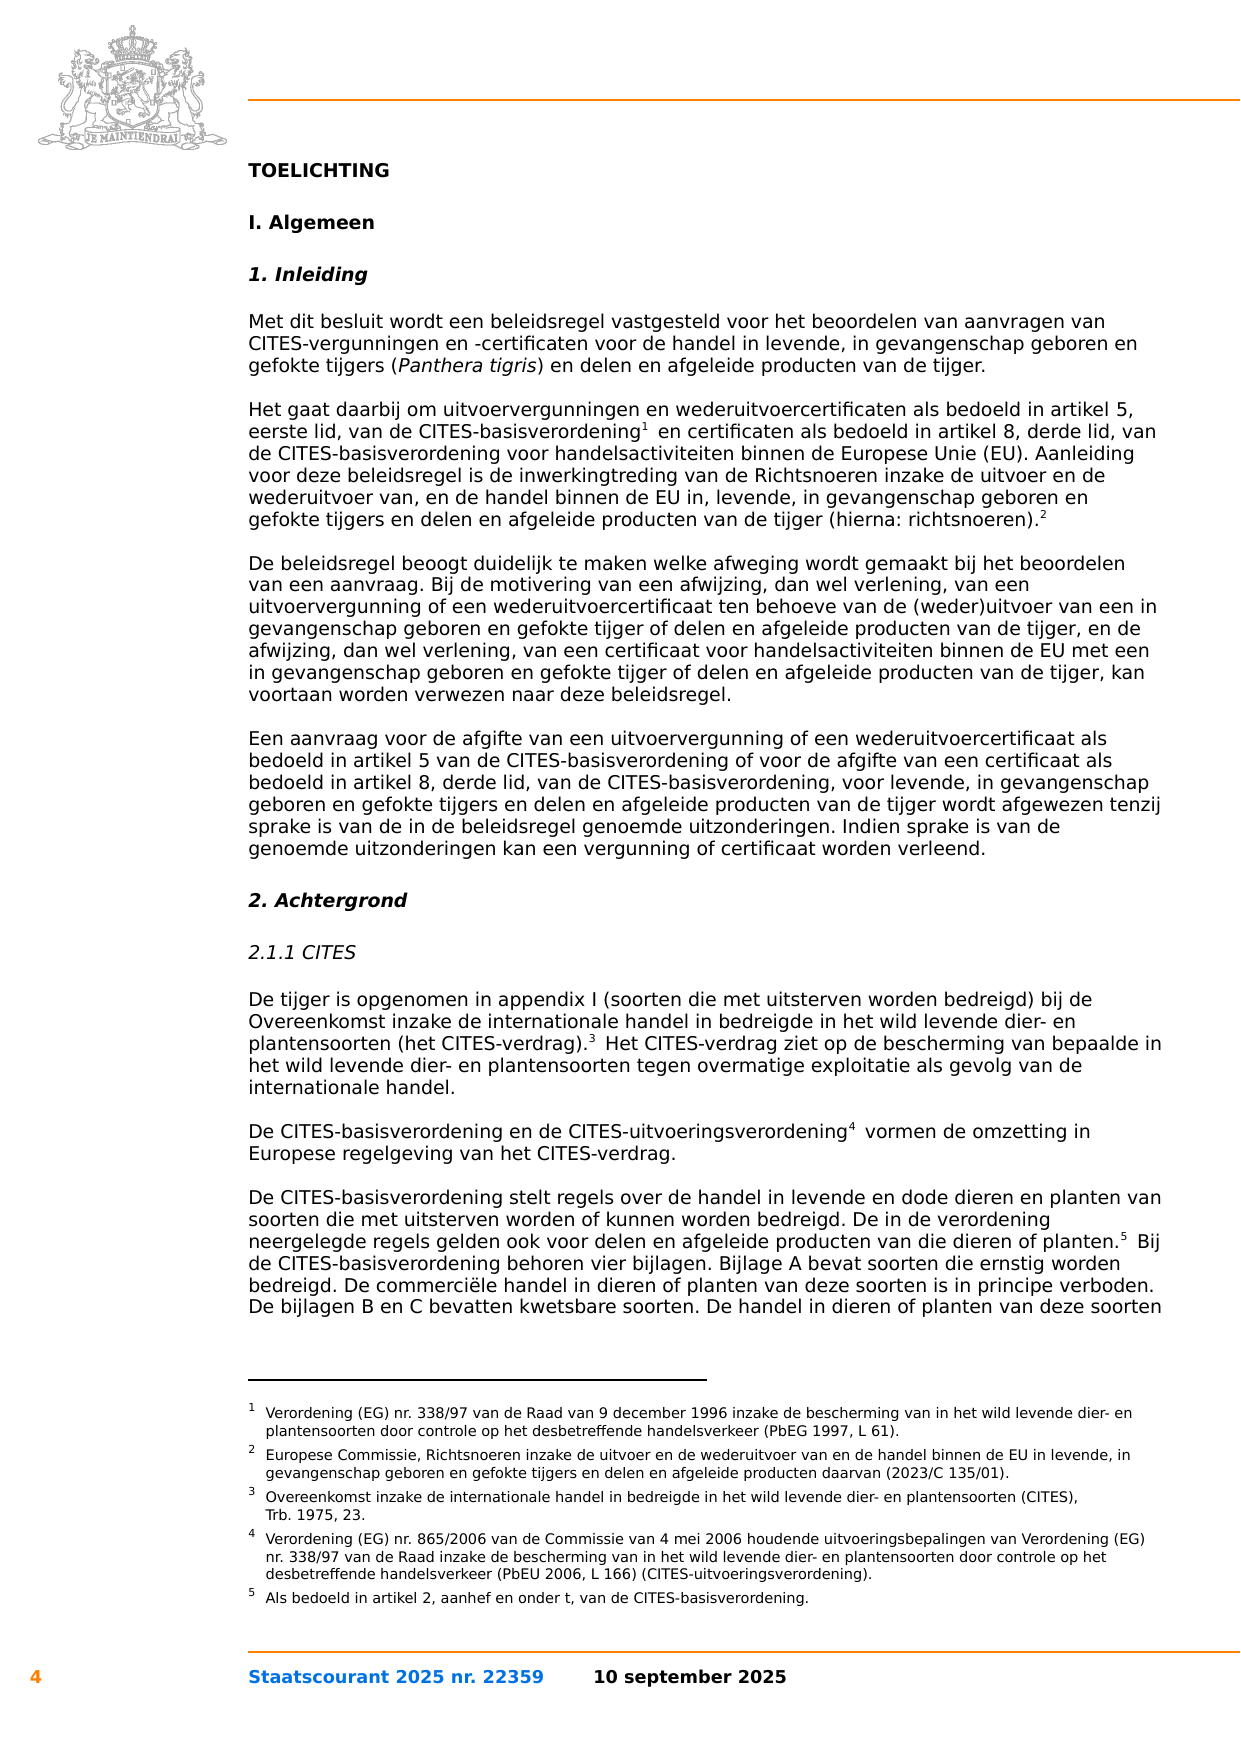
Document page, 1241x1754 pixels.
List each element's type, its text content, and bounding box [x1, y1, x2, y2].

text De beleidsregel beoogt duidelijk te maken welke afweging wordt gemaakt bij het beoordelen van een aanvraag. Bij de motivering van een afwijzing, dan wel verlening, van een uitvoervergunning of een wederuitvoercertificaat ten behoeve van de (weder)uitvoer van een in gevangenschap geboren en gefokte tijger of delen en afgeleide producten van de tijger, en de afwijzing, dan wel verlening, van een certificaat voor handelsactiviteiten binnen de EU met een in gevangenschap geboren en gefokte tijger of delen en afgeleide producten van de tijger, kan voortaan worden verwezen naar deze beleidsregel. [248, 552, 1163, 706]
text De CITES-basisverordening stelt regels over de handel in levende en dode dieren en planten van soorten die met uitsterven worden of kunnen worden bedreigd. De in de verordening neergelegde regels gelden ook voor delen en afgeleide producten van die dieren of planten. Bij de CITES-basisverordening behoren vier bijlagen. Bijlage A bevat soorten die ernstig worden bedreigd. De commerciële handel in dieren of planten van deze soorten is in principe verboden. De bijlagen B en C bevatten kwetsbare soorten. De handel in dieren of planten van deze soorten [248, 1187, 1163, 1318]
text De tijger is opgenomen in appendix I (soorten die met uitsterven worden bedreigd) bij de Overeenkomst inzake de internationale handel in bedreigde in het wild levende dier- en plantensoorten (het CITES-verdrag). Het CITES-verdrag ziet op de bescherming van bepaalde in het wild levende dier- en plantensoorten tegen overmatige exploitatie als gevolg van de internationale handel. [248, 989, 1163, 1099]
picture [38, 25, 227, 150]
subtitle I. Algemeen [248, 212, 1163, 234]
subtitle 2. Achtergrond [248, 890, 1163, 912]
text Verordening (EG) nr. 338/97 van de Raad van 9 december 1996 inzake de bescherming van in het wild levende dier- en plantensoorten door controle op het desbetreffende handelsverkeer (PbEG 1997, L 61). [248, 1401, 1163, 1440]
text De CITES-basisverordening en de CITES-uitvoeringsverordening vormen de omzetting in Europese regelgeving van het CITES-verdrag. [248, 1121, 1163, 1165]
text Met dit besluit wordt een beleidsregel vastgesteld voor het beoordelen van aanvragen van CITES-vergunningen en -certificaten voor de handel in levende, in gevangenschap geboren en gefokte tijgers (Panthera tigris) en delen en afgeleide producten van de tijger. [248, 311, 1163, 377]
text Het gaat daarbij om uitvoervergunningen en wederuitvoercertificaten als bedoeld in artikel 5, eerste lid, van de CITES-basisverordening en certificaten als bedoeld in artikel 8, derde lid, van de CITES-basisverordening voor handelsactiviteiten binnen de Europese Unie (EU). Aanleiding voor deze beleidsregel is de inwerkingtreding van de Richtsnoeren inzake de uitvoer en de wederuitvoer van, en de handel binnen de EU in, levende, in gevangenschap geboren en gefokte tijgers en delen en afgeleide producten van de tijger (hierna: richtsnoeren). [248, 399, 1163, 531]
text Een aanvraag voor de afgifte van een uitvoervergunning of een wederuitvoercertificaat als bedoeld in artikel 5 van de CITES-basisverordening of voor de afgifte van een certificaat als bedoeld in artikel 8, derde lid, van de CITES-basisverordening, voor levende, in gevangenschap geboren en gefokte tijgers en delen en afgeleide producten van de tijger wordt afgewezen tenzij sprake is van de in de beleidsregel genoemde uitzonderingen. Indien sprake is van de genoemde uitzonderingen kan een vergunning of certificaat worden verleend. [248, 728, 1163, 860]
subtitle TOELICHTING [248, 160, 1163, 182]
text Europese Commissie, Richtsnoeren inzake de uitvoer en de wederuitvoer van en de handel binnen de EU in levende, in gevangenschap geboren en gefokte tijgers en delen en afgeleide producten daarvan (2023/C 135/01). [248, 1443, 1163, 1482]
subtitle 2.1.1 CITES [248, 942, 1163, 964]
subtitle 1. Inleiding [248, 264, 1163, 286]
text Overeenkomst inzake de internationale handel in bedreigde in het wild levende dier- en plantensoorten (CITES), Trb. 1975, 23. [248, 1485, 1163, 1524]
text Verordening (EG) nr. 865/2006 van de Commissie van 4 mei 2006 houdende uitvoeringsbepalingen van Verordening (EG) nr. 338/97 van de Raad inzake de bescherming van in het wild levende dier- en plantensoorten door controle op het desbetreffende handelsverkeer (PbEU 2006, L 166) (CITES-uitvoeringsverordening). [248, 1527, 1163, 1583]
text Als bedoeld in artikel 2, aanhef en onder t, van de CITES-basisverordening. [248, 1586, 1163, 1608]
